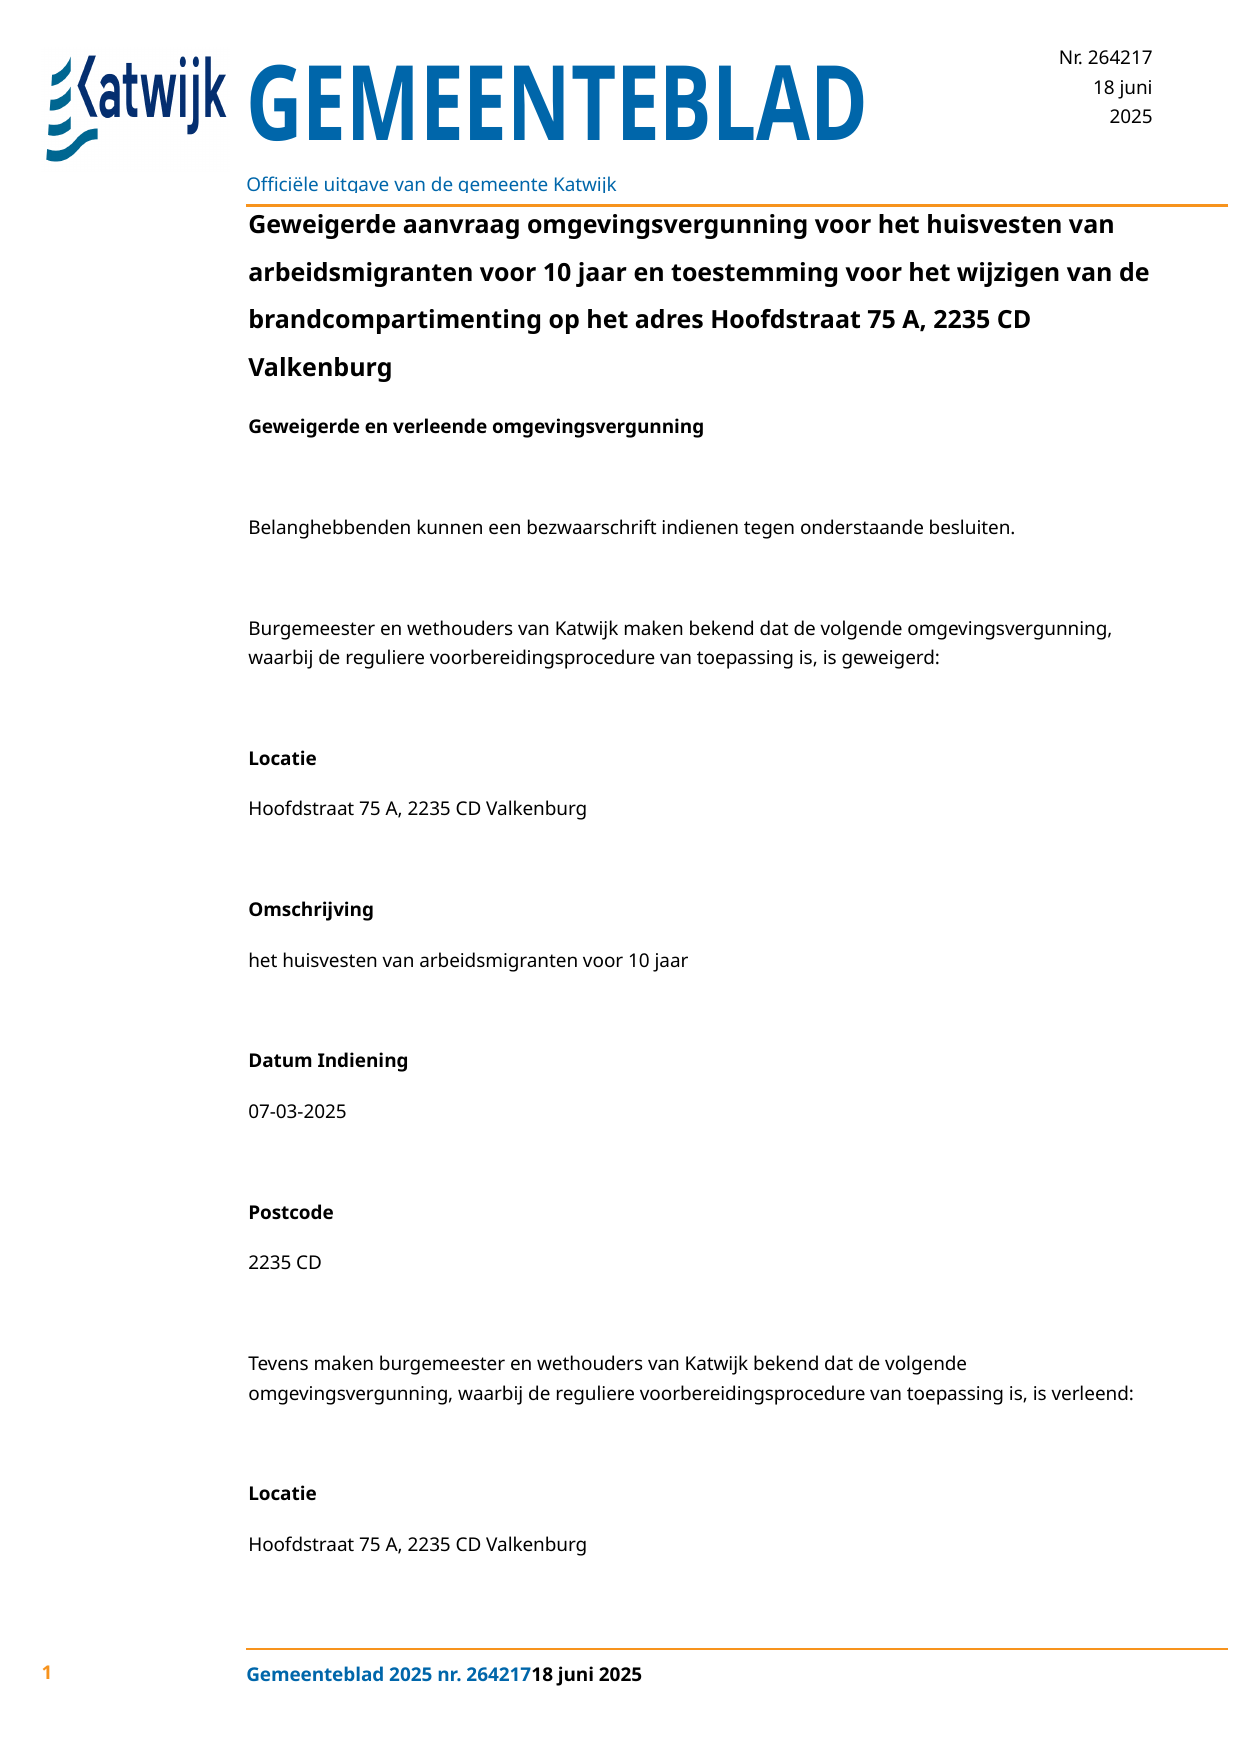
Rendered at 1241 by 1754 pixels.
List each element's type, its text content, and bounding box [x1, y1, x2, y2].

text 07-03-2025 [248, 1098, 1152, 1124]
text Omschrijving [248, 896, 1152, 922]
picture [41, 47, 231, 172]
text Hoofdstraat 75 A, 2235 CD Valkenburg [248, 1531, 1152, 1557]
text Locatie [248, 1481, 1152, 1506]
text 2235 CD [248, 1249, 1152, 1275]
text het huisvesten van arbeidsmigranten voor 10 jaar [248, 947, 1152, 973]
text Datum Indiening [248, 1048, 1152, 1073]
text Hoofdstraat 75 A, 2235 CD Valkenburg [248, 796, 1152, 821]
text Geweigerde en verleende omgevingsvergunning [248, 413, 1152, 439]
text Locatie [248, 745, 1152, 771]
text Geweigerde aanvraag omgevingsvergunning voor het huisvesten van arbeidsmigranten voor 10 jaar en toestemming voor het wijzigen van de brandcompartimenting op het adres Hoofdstraat 75 A, 2235 CD Valkenburg [248, 207, 1152, 384]
text Tevens maken burgemeester en wethouders van Katwijk bekend dat de volgende omgevingsvergunning, waarbij de reguliere voorbereidingsprocedure van toepassing is, is verleend: [248, 1350, 1152, 1406]
text Belanghebbenden kunnen een bezwaarschrift indienen tegen onderstaande besluiten. [248, 514, 1152, 540]
text Postcode [248, 1199, 1152, 1225]
text Burgemeester en wethouders van Katwijk maken bekend dat de volgende omgevingsvergunning, waarbij de reguliere voorbereidingsprocedure van toepassing is, is geweigerd: [248, 615, 1152, 670]
